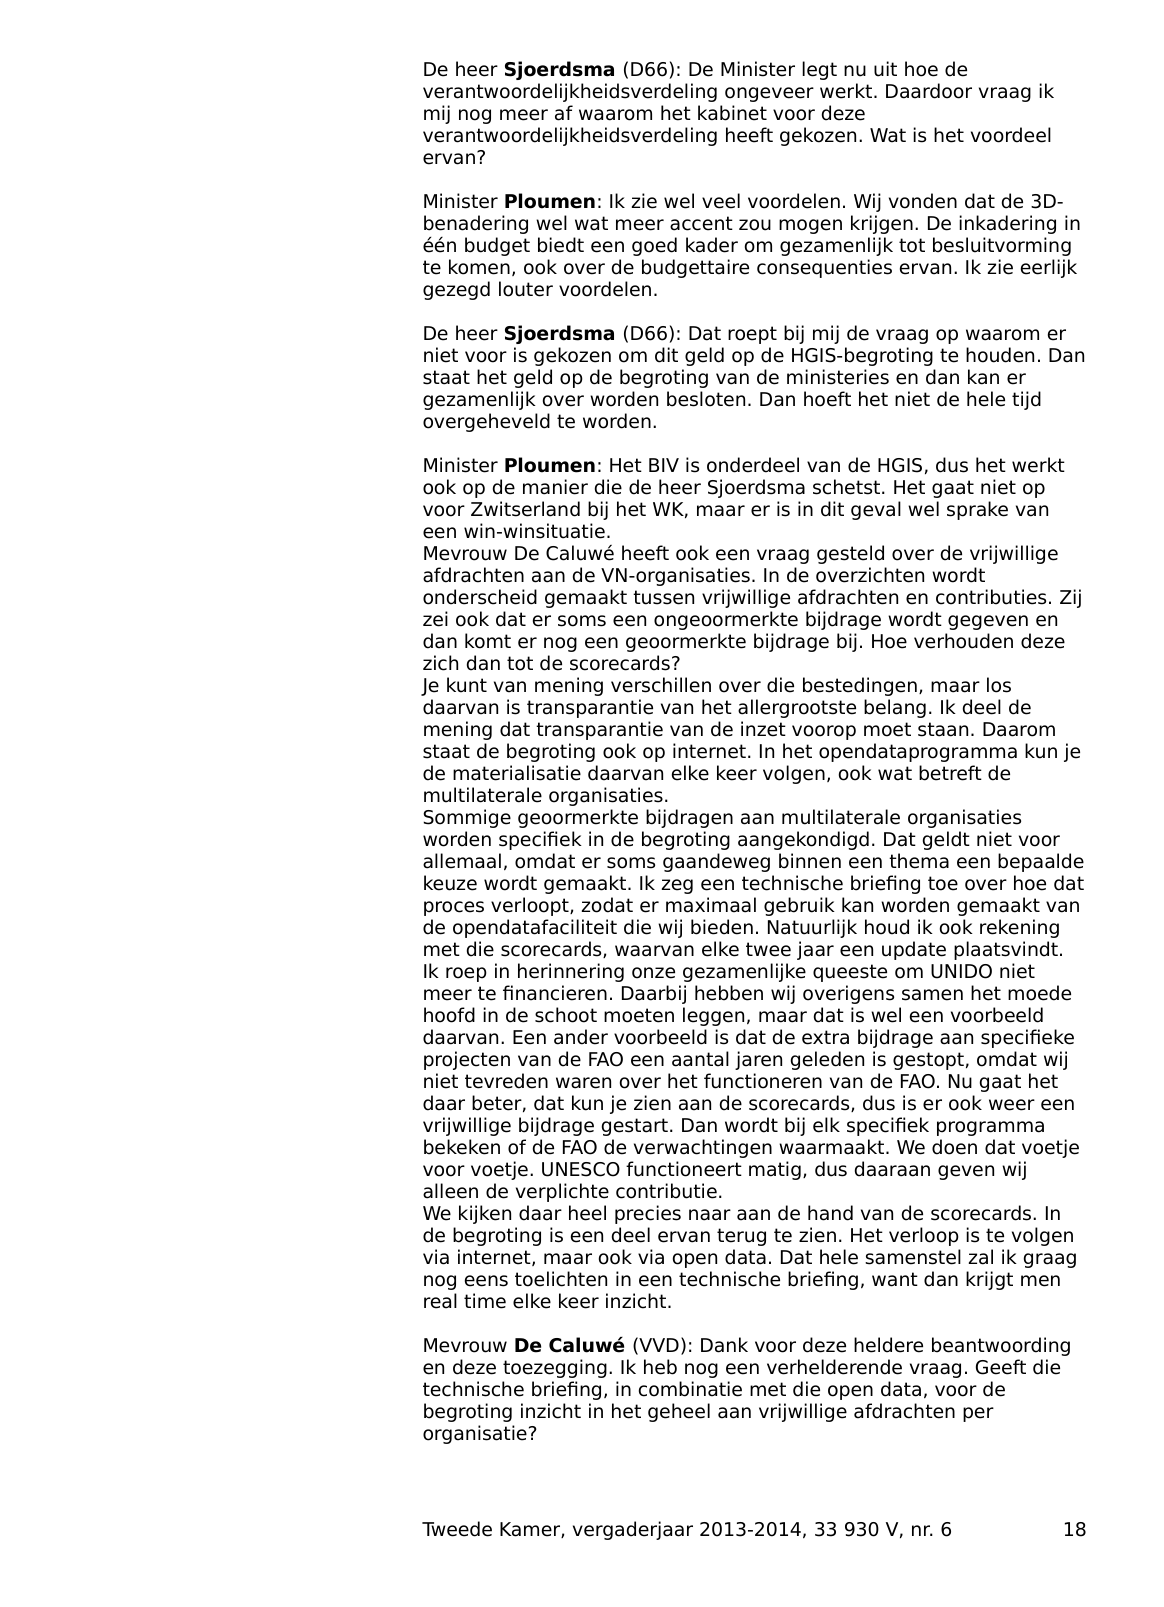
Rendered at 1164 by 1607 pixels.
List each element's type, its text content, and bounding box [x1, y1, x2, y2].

text Sommige geoormerkte bijdragen aan multilaterale organisaties worden specifiek in de begroting aangekondigd. Dat geldt niet voor allemaal, omdat er soms gaandeweg binnen een thema een bepaalde keuze wordt gemaakt. Ik zeg een technische briefing toe over hoe dat proces verloopt, zodat er maximaal gebruik kan worden gemaakt van de opendatafaciliteit die wij bieden. Natuurlijk houd ik ook rekening met die scorecards, waarvan elke twee jaar een update plaatsvindt. Ik roep in herinnering onze gezamenlijke queeste om UNIDO niet meer te financieren. Daarbij hebben wij overigens samen het moede hoofd in de schoot moeten leggen, maar dat is wel een voorbeeld daarvan. Een ander voorbeeld is dat de extra bijdrage aan specifieke projecten van de FAO een aantal jaren geleden is gestopt, omdat wij niet tevreden waren over het functioneren van de FAO. Nu gaat het daar beter, dat kun je zien aan de scorecards, dus is er ook weer een vrijwillige bijdrage gestart. Dan wordt bij elk specifiek programma bekeken of de FAO de verwachtingen waarmaakt. We doen dat voetje voor voetje. UNESCO functioneert matig, dus daaraan geven wij alleen de verplichte contributie. [422, 807, 1087, 1203]
text Minister Ploumen: Ik zie wel veel voordelen. Wij vonden dat de 3D-benadering wel wat meer accent zou mogen krijgen. De inkadering in één budget biedt een goed kader om gezamenlijk tot besluitvorming te komen, ook over de budgettaire consequenties ervan. Ik zie eerlijk gezegd louter voordelen. [422, 191, 1087, 301]
text Mevrouw De Caluwé heeft ook een vraag gesteld over de vrijwillige afdrachten aan de VN-organisaties. In de overzichten wordt onderscheid gemaakt tussen vrijwillige afdrachten en contributies. Zij zei ook dat er soms een ongeoormerkte bijdrage wordt gegeven en dan komt er nog een geoormerkte bijdrage bij. Hoe verhouden deze zich dan tot de scorecards? [422, 543, 1087, 675]
text Mevrouw De Caluwé (VVD): Dank voor deze heldere beantwoording en deze toezegging. Ik heb nog een verhelderende vraag. Geeft die technische briefing, in combinatie met die open data, voor de begroting inzicht in het geheel aan vrijwillige afdrachten per organisatie? [422, 1335, 1087, 1444]
text Je kunt van mening verschillen over die bestedingen, maar los daarvan is transparantie van het allergrootste belang. Ik deel de mening dat transparantie van de inzet voorop moet staan. Daarom staat de begroting ook op internet. In het opendataprogramma kun je de materialisatie daarvan elke keer volgen, ook wat betreft de multilaterale organisaties. [422, 675, 1087, 807]
text De heer Sjoerdsma (D66): Dat roept bij mij de vraag op waarom er niet voor is gekozen om dit geld op de HGIS-begroting te houden. Dan staat het geld op de begroting van de ministeries en dan kan er gezamenlijk over worden besloten. Dan hoeft het niet de hele tijd overgeheveld te worden. [422, 323, 1087, 433]
text We kijken daar heel precies naar aan de hand van de scorecards. In de begroting is een deel ervan terug te zien. Het verloop is te volgen via internet, maar ook via open data. Dat hele samenstel zal ik graag nog eens toelichten in een technische briefing, want dan krijgt men real time elke keer inzicht. [422, 1203, 1087, 1312]
text De heer Sjoerdsma (D66): De Minister legt nu uit hoe de verantwoordelijkheidsverdeling ongeveer werkt. Daardoor vraag ik mij nog meer af waarom het kabinet voor deze verantwoordelijkheidsverdeling heeft gekozen. Wat is het voordeel ervan? [422, 59, 1087, 169]
text Minister Ploumen: Het BIV is onderdeel van de HGIS, dus het werkt ook op de manier die de heer Sjoerdsma schetst. Het gaat niet op voor Zwitserland bij het WK, maar er is in dit geval wel sprake van een win-winsituatie. [422, 455, 1087, 543]
